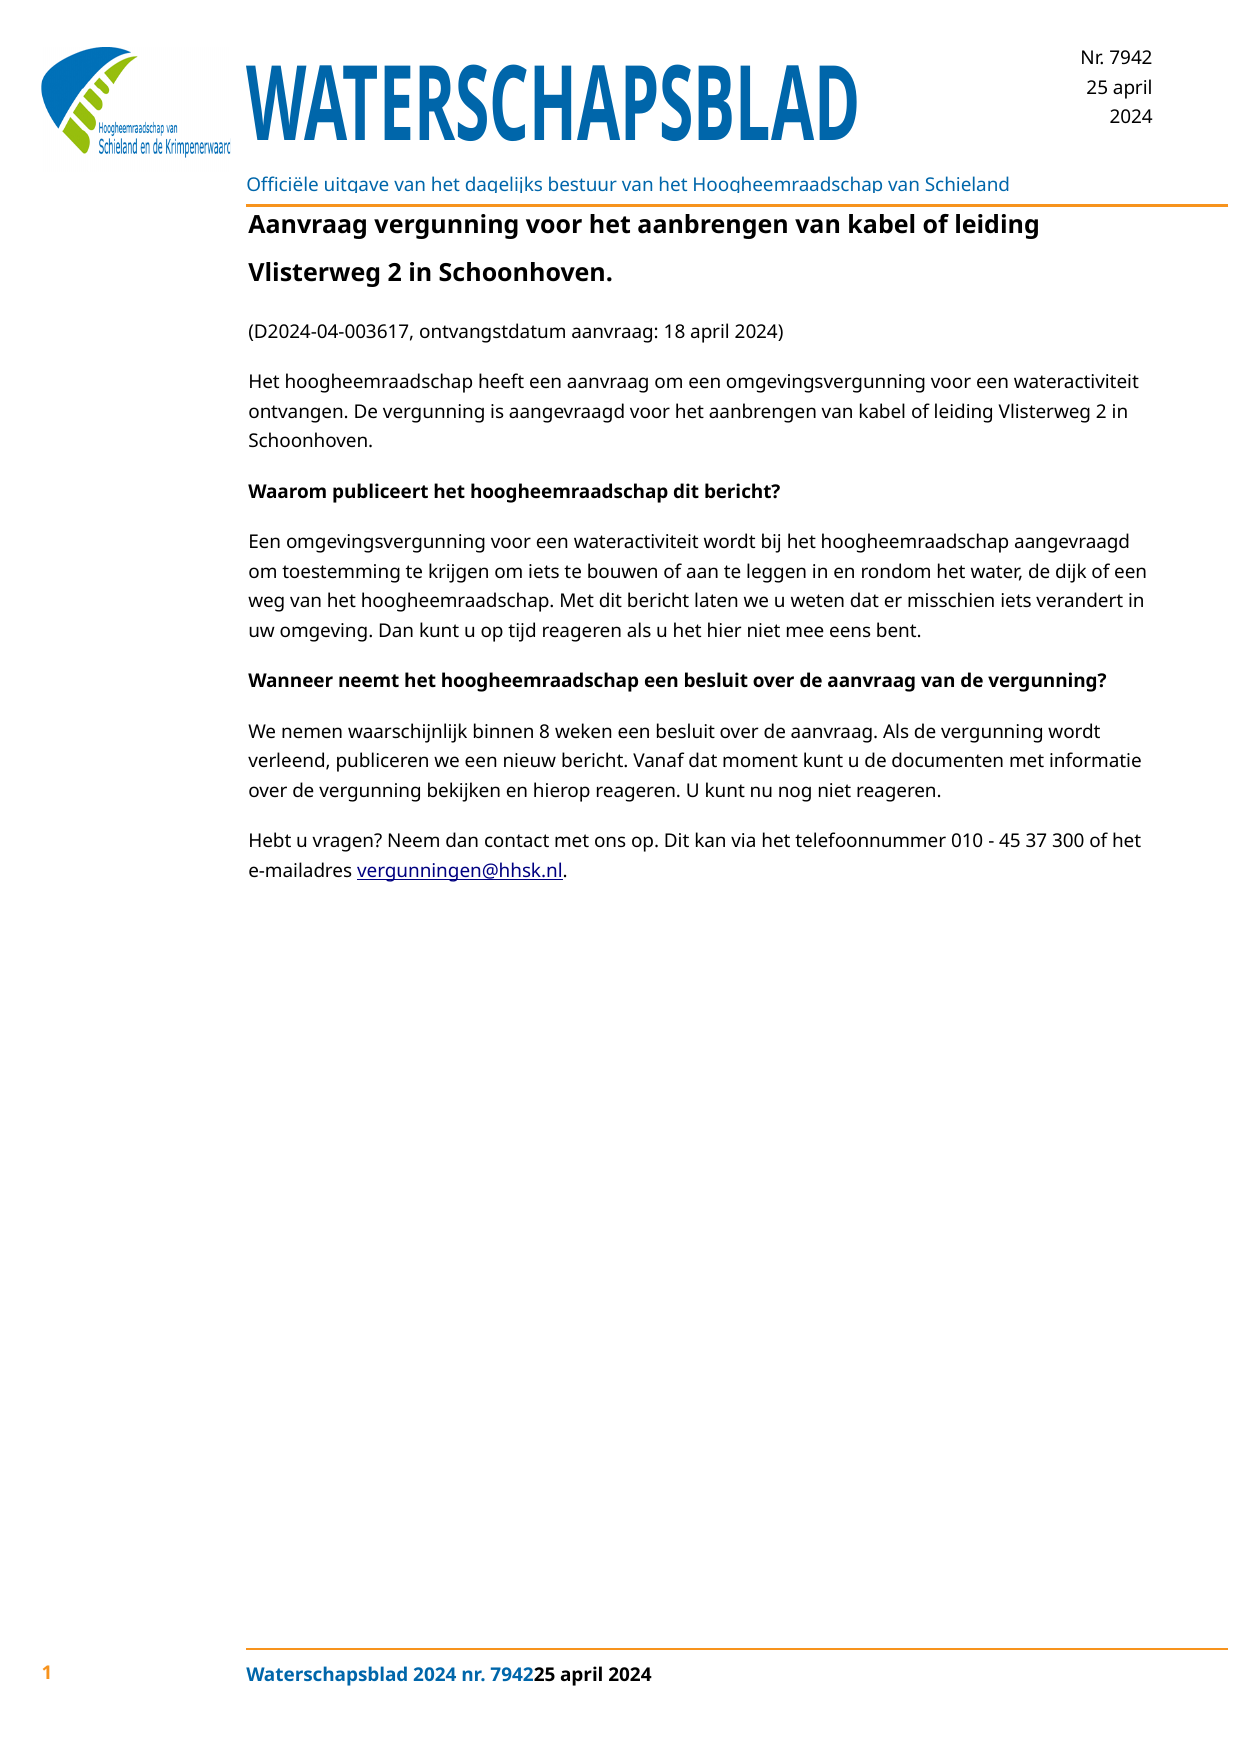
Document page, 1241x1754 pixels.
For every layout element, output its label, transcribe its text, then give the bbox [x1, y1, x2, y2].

text Waarom publiceert het hoogheemraadschap dit bericht? [248, 478, 1152, 504]
text Een omgevingsvergunning voor een wateractiviteit wordt bij het hoogheemraadschap aangevraagd om toestemming te krijgen om iets te bouwen of aan te leggen in en rondom het water, de dijk of een weg van het hoogheemraadschap. Met dit bericht laten we u weten dat er misschien iets verandert in uw omgeving. Dan kunt u op tijd reageren als u het hier niet mee eens bent. [248, 528, 1152, 643]
text Hebt u vragen? Neem dan contact met ons op. Dit kan via het telefoonnummer 010 - 45 37 300 of het e-mailadres vergunningen@hhsk.nl. [248, 827, 1152, 883]
text Het hoogheemraadschap heeft een aanvraag om een omgevingsvergunning voor een wateractiviteit ontvangen. De vergunning is aangevraagd voor het aanbrengen van kabel of leiding Vlisterweg 2 in Schoonhoven. [248, 368, 1152, 453]
text Aanvraag vergunning voor het aanbrengen van kabel of leiding Vlisterweg 2 in Schoonhoven. [248, 207, 1152, 288]
text (D2024-04-003617, ontvangstdatum aanvraag: 18 april 2024) [248, 318, 1152, 344]
text Wanneer neemt het hoogheemraadschap een besluit over de aanvraag van de vergunning? [248, 667, 1152, 693]
picture [41, 47, 231, 172]
text We nemen waarschijnlijk binnen 8 weken een besluit over de aanvraag. Als de vergunning wordt verleend, publiceren we een nieuw bericht. Vanaf dat moment kunt u de documenten met informatie over de vergunning bekijken en hierop reageren. U kunt nu nog niet reageren. [248, 718, 1152, 803]
